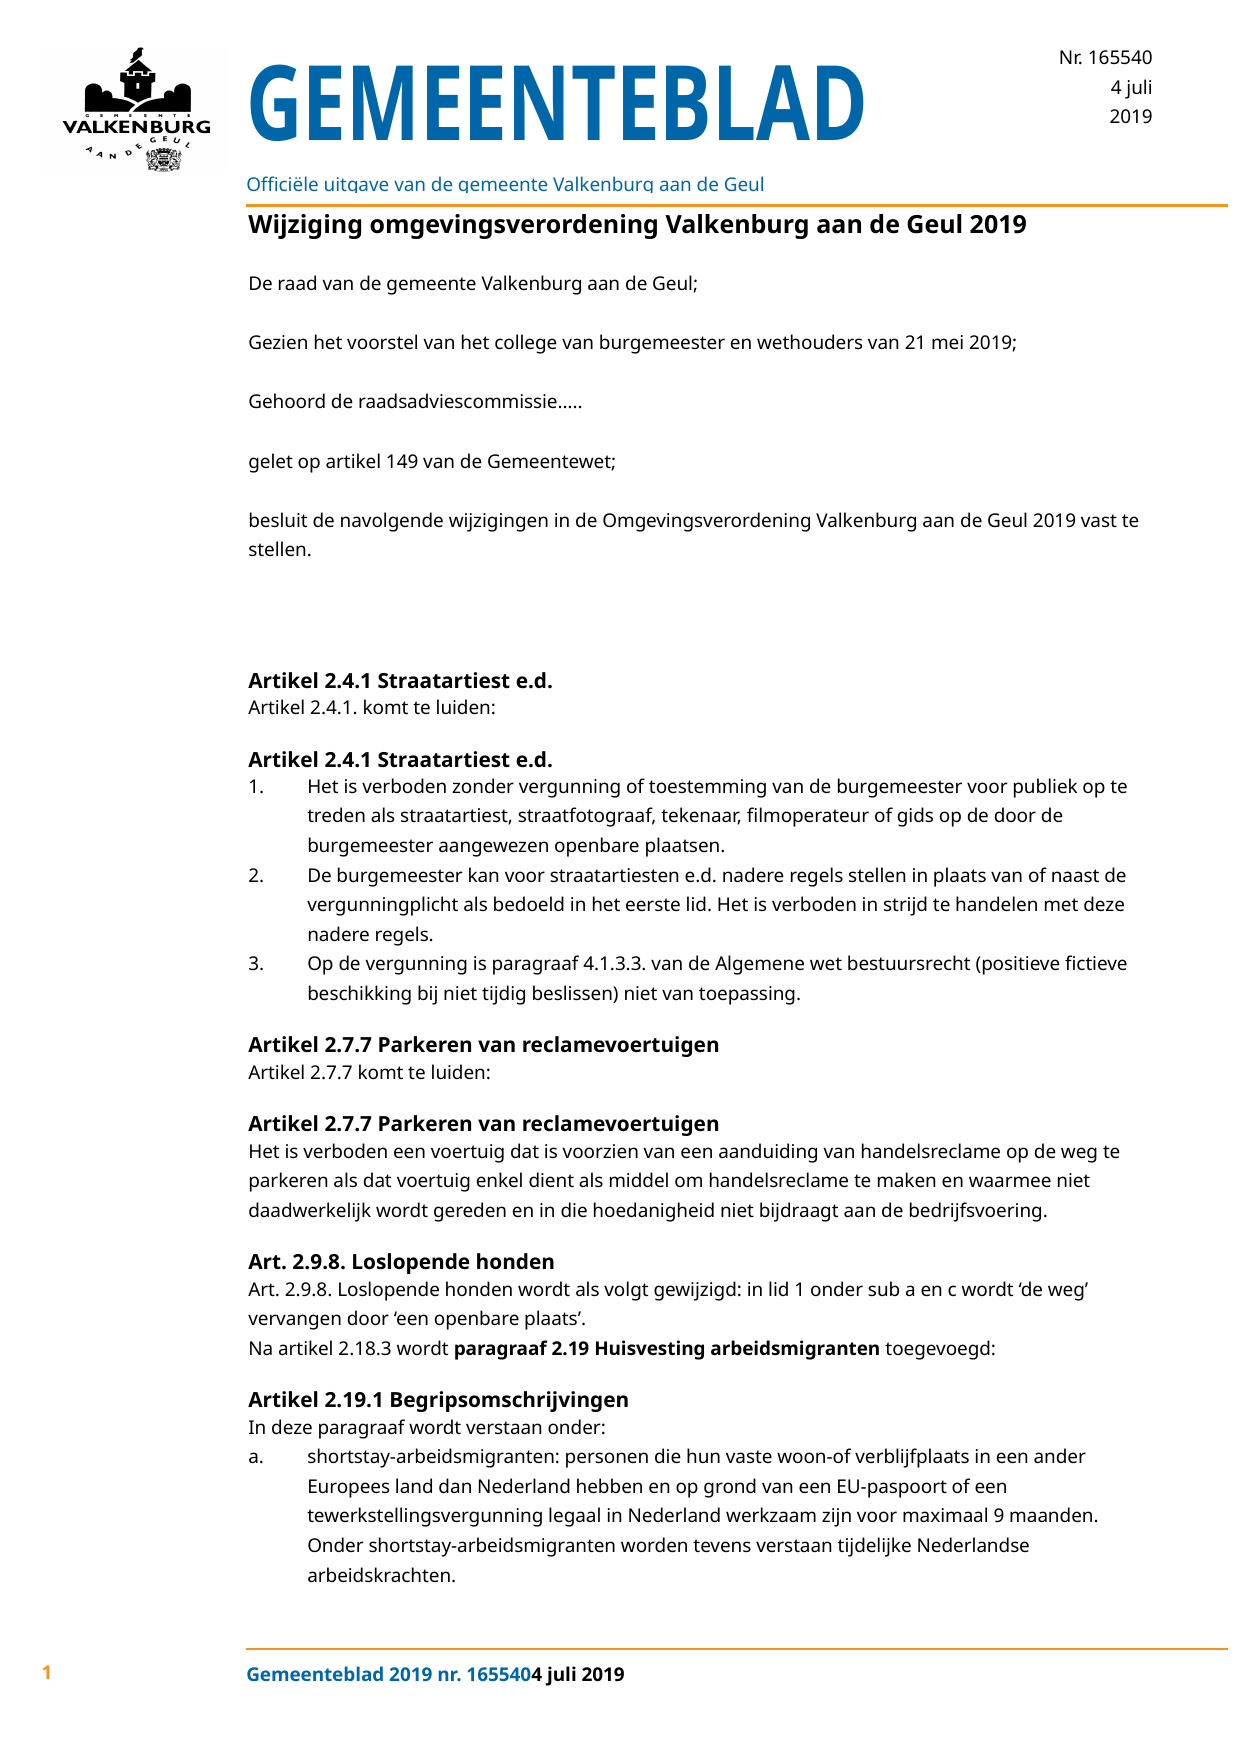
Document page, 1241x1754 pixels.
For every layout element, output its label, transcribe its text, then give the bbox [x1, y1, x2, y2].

text Na artikel 2.18.3 wordt paragraaf 2.19 Huisvesting arbeidsmigranten toegevoegd: [248, 1335, 1152, 1361]
text Art. 2.9.8. Loslopende honden [248, 1247, 1152, 1276]
text Artikel 2.7.7 komt te luiden: [248, 1059, 1152, 1085]
text Het is verboden een voertuig dat is voorzien van een aanduiding van handelsreclame op de weg te parkeren als dat voertuig enkel dient als middel om handelsreclame te maken en waarmee niet daadwerkelijk wordt gereden en in die hoedanigheid niet bijdraagt aan de bedrijfsvoering. [248, 1138, 1152, 1223]
text Gehoord de raadsadviescommissie….. [248, 389, 1152, 414]
list shortstay-arbeidsmigranten: personen die hun vaste woon-of verblijfplaats in een ander Europees land dan Nederland hebben en op grond van een EU-paspoort of een tewerkstellingsvergunning legaal in Nederland werkzaam zijn voor maximaal 9 maanden. Onder shortstay-arbeidsmigranten worden tevens verstaan tijdelijke Nederlandse arbeidskrachten. [248, 1443, 1152, 1588]
text Artikel 2.7.7 Parkeren van reclamevoertuigen [248, 1109, 1152, 1138]
text Artikel 2.19.1 Begripsomschrijvingen [248, 1386, 1152, 1414]
list De burgemeester kan voor straatartiesten e.d. nadere regels stellen in plaats van of naast de vergunningplicht als bedoeld in het eerste lid. Het is verboden in strijd te handelen met deze nadere regels. [248, 862, 1152, 947]
text Artikel 2.4.1 Straatartiest e.d. [248, 666, 1152, 694]
picture [41, 47, 231, 172]
text Artikel 2.7.7 Parkeren van reclamevoertuigen [248, 1031, 1152, 1059]
text De raad van de gemeente Valkenburg aan de Geul; [248, 270, 1152, 296]
text Wijziging omgevingsverordening Valkenburg aan de Geul 2019 [248, 207, 1152, 241]
list Op de vergunning is paragraaf 4.1.3.3. van de Algemene wet bestuursrecht (positieve fictieve beschikking bij niet tijdig beslissen) niet van toepassing. [248, 951, 1152, 1006]
text Artikel 2.4.1 Straatartiest e.d. [248, 745, 1152, 773]
text Artikel 2.4.1. komt te luiden: [248, 694, 1152, 720]
text In deze paragraaf wordt verstaan onder: [248, 1414, 1152, 1440]
text besluit de navolgende wijzigingen in de Omgevingsverordening Valkenburg aan de Geul 2019 vast te stellen. [248, 507, 1152, 562]
text gelet op artikel 149 van de Gemeentewet; [248, 448, 1152, 473]
text Art. 2.9.8. Loslopende honden wordt als volgt gewijzigd: in lid 1 onder sub a en c wordt ‘de weg’ vervangen door ‘een openbare plaats’. [248, 1276, 1152, 1331]
list Het is verboden zonder vergunning of toestemming van de burgemeester voor publiek op te treden als straatartiest, straatfotograaf, tekenaar, filmoperateur of gids op de door de burgemeester aangewezen openbare plaatsen. [248, 773, 1152, 858]
text Gezien het voorstel van het college van burgemeester en wethouders van 21 mei 2019; [248, 329, 1152, 355]
